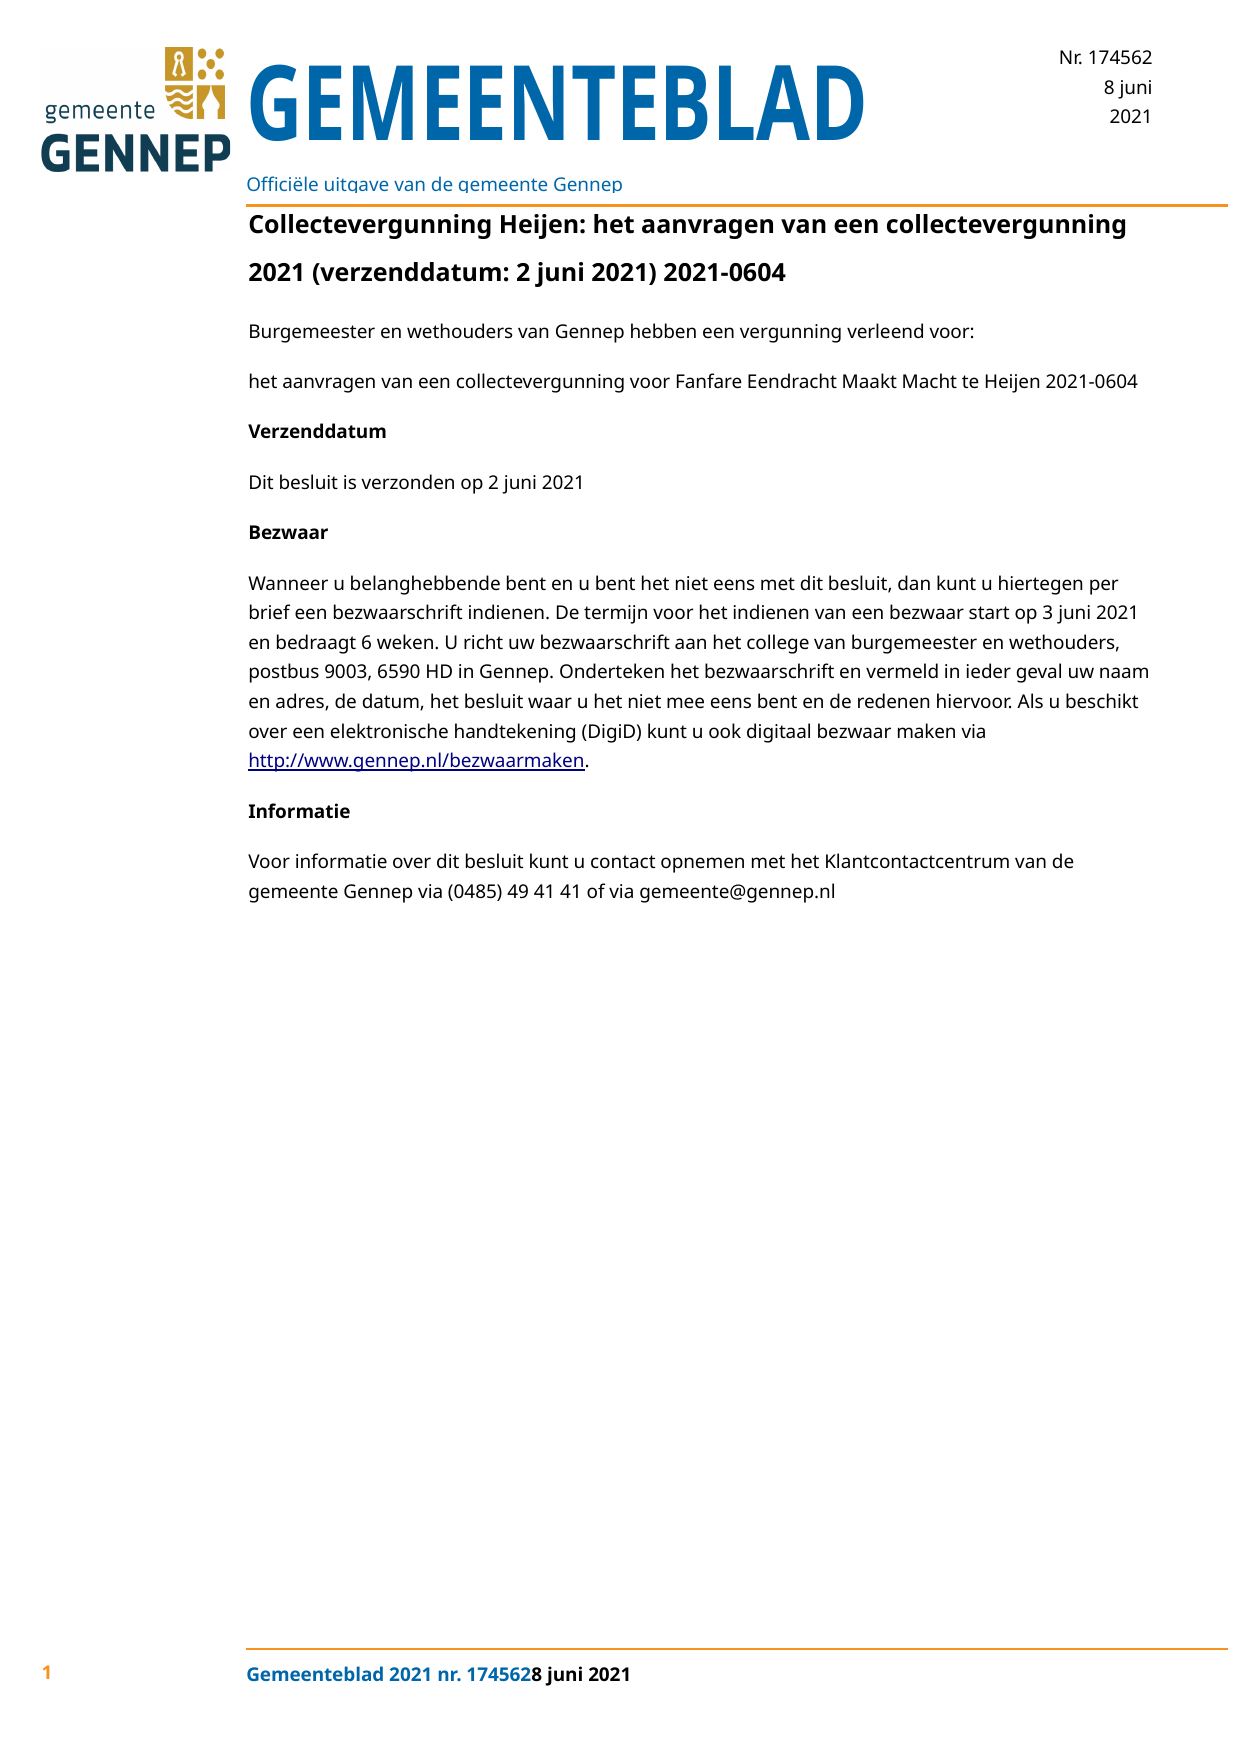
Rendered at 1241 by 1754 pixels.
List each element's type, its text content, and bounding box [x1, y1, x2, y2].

text Verzenddatum [248, 419, 1152, 444]
text Burgemeester en wethouders van Gennep hebben een vergunning verleend voor: [248, 318, 1152, 344]
text het aanvragen van een collectevergunning voor Fanfare Eendracht Maakt Macht te Heijen 2021-0604 [248, 368, 1152, 394]
text Bezwaar [248, 519, 1152, 545]
picture [41, 47, 231, 172]
text Wanneer u belanghebbende bent en u bent het niet eens met dit besluit, dan kunt u hiertegen per brief een bezwaarschrift indienen. De termijn voor het indienen van een bezwaar start op 3 juni 2021 en bedraagt 6 weken. U richt uw bezwaarschrift aan het college van burgemeester en wethouders, postbus 9003, 6590 HD in Gennep. Onderteken het bezwaarschrift en vermeld in ieder geval uw naam en adres, de datum, het besluit waar u het niet mee eens bent en de redenen hiervoor. Als u beschikt over een elektronische handtekening (DigiD) kunt u ook digitaal bezwaar maken via http://www.gennep.nl/bezwaarmaken. [248, 570, 1152, 773]
text Informatie [248, 798, 1152, 824]
text Dit besluit is verzonden op 2 juni 2021 [248, 469, 1152, 495]
text Collectevergunning Heijen: het aanvragen van een collectevergunning 2021 (verzenddatum: 2 juni 2021) 2021-0604 [248, 207, 1152, 288]
text Voor informatie over dit besluit kunt u contact opnemen met het Klantcontactcentrum van de gemeente Gennep via (0485) 49 41 41 of via gemeente@gennep.nl [248, 848, 1152, 904]
